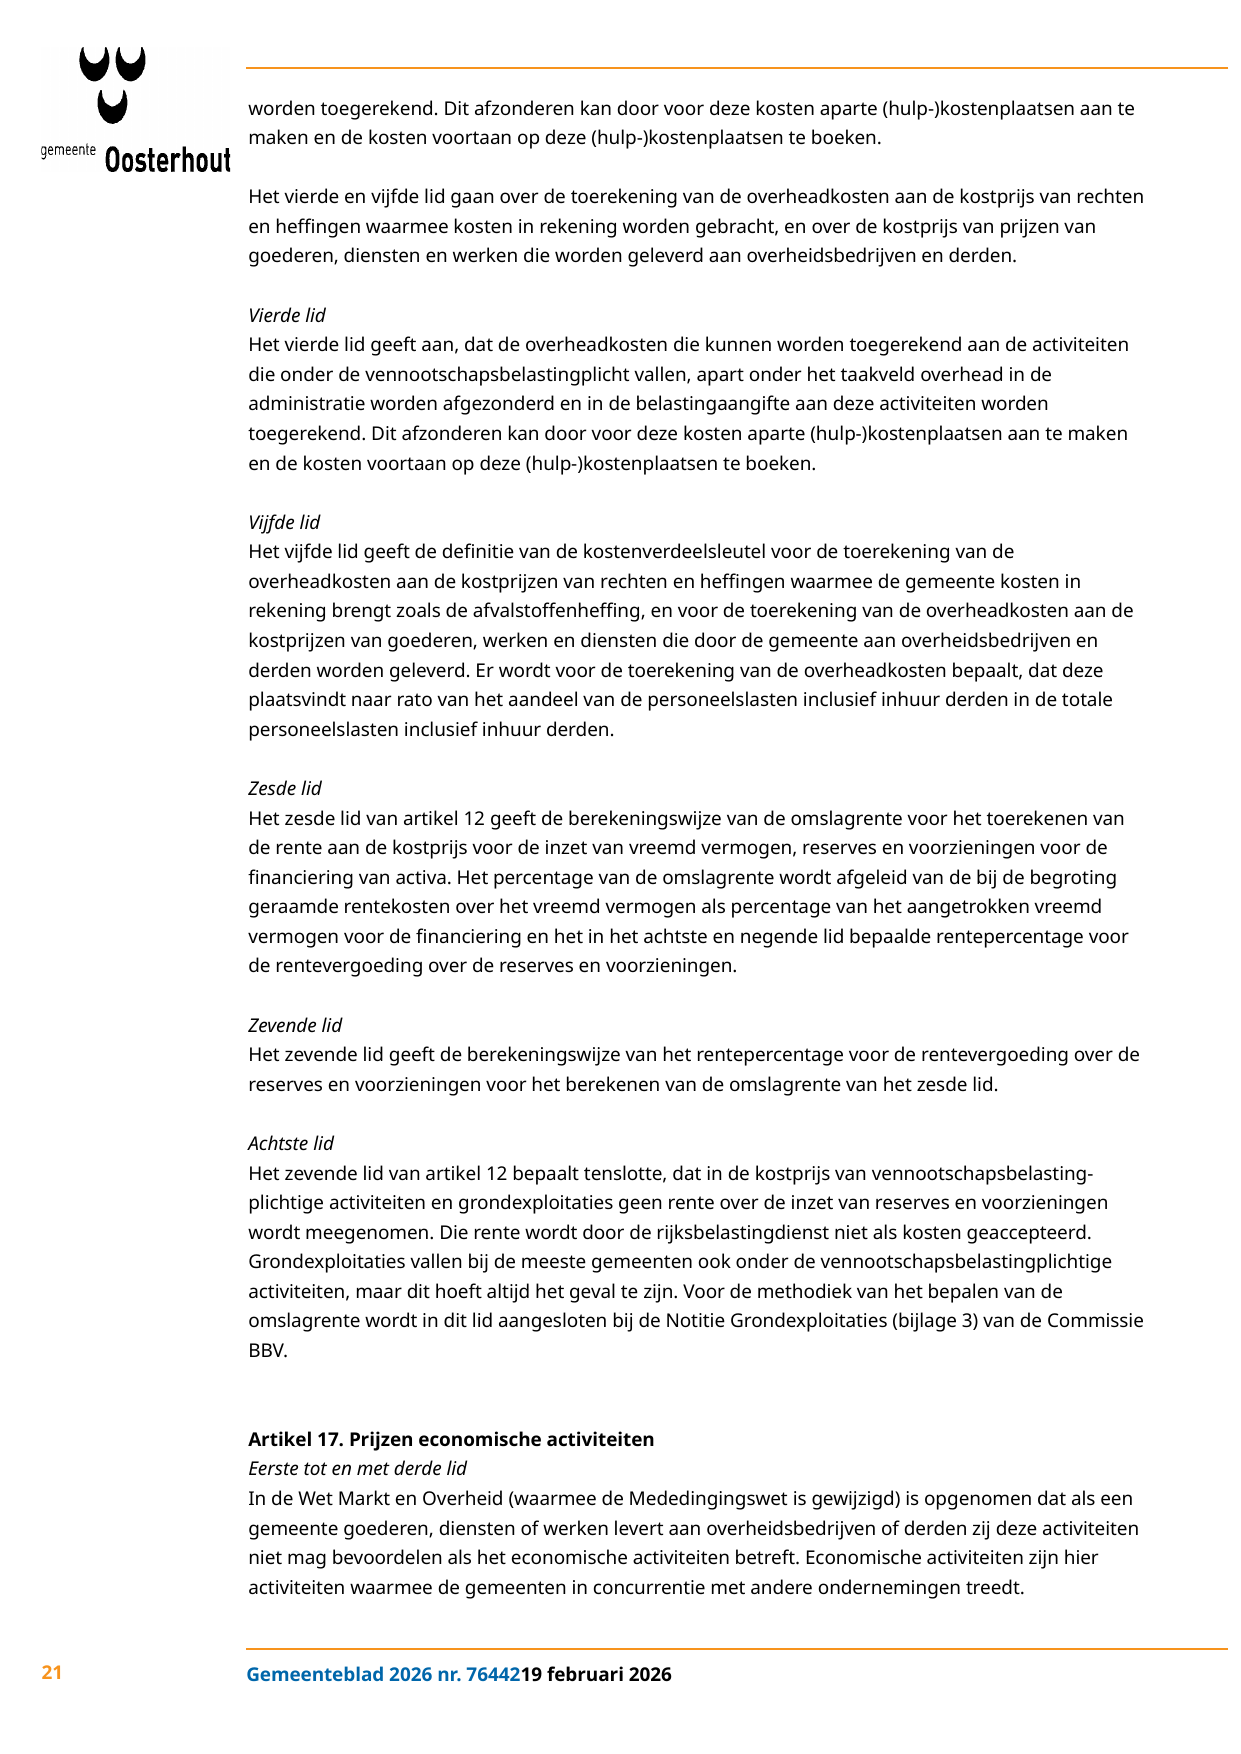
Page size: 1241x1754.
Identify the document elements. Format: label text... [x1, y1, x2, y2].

text worden toegerekend. Dit afzonderen kan door voor deze kosten aparte (hulp-)kostenplaatsen aan te maken en de kosten voortaan op deze (hulp-)kostenplaatsen te boeken. [248, 95, 1152, 150]
text Zesde lid [248, 775, 1152, 801]
text Zevende lid [248, 1012, 1152, 1038]
picture [41, 47, 231, 172]
text Het zevende lid van artikel 12 bepaalt tenslotte, dat in de kostprijs van vennootschapsbelasting-plichtige activiteiten en grondexploitaties geen rente over de inzet van reserves en voorzieningen wordt meegenomen. Die rente wordt door de rijksbelastingdienst niet als kosten geaccepteerd. [248, 1160, 1152, 1245]
text Eerste tot en met derde lid [248, 1456, 1152, 1481]
text Achtste lid [248, 1130, 1152, 1156]
text Vierde lid [248, 302, 1152, 328]
text Grondexploitaties vallen bij de meeste gemeenten ook onder de vennootschapsbelastingplichtige activiteiten, maar dit hoeft altijd het geval te zijn. Voor de methodiek van het bepalen van de omslagrente wordt in dit lid aangesloten bij de Notitie Grondexploitaties (bijlage 3) van de Commissie BBV. [248, 1248, 1152, 1363]
text Het vierde lid geeft aan, dat de overheadkosten die kunnen worden toegerekend aan de activiteiten die onder de vennootschapsbelastingplicht vallen, apart onder het taakveld overhead in de administratie worden afgezonderd en in de belastingaangifte aan deze activiteiten worden toegerekend. Dit afzonderen kan door voor deze kosten aparte (hulp-)kostenplaatsen aan te maken en de kosten voortaan op deze (hulp-)kostenplaatsen te boeken. [248, 331, 1152, 476]
text Het zesde lid van artikel 12 geeft de berekeningswijze van de omslagrente voor het toerekenen van de rente aan de kostprijs voor de inzet van vreemd vermogen, reserves en voorzieningen voor de financiering van activa. Het percentage van de omslagrente wordt afgeleid van de bij de begroting geraamde rentekosten over het vreemd vermogen als percentage van het aangetrokken vreemd vermogen voor de financiering en het in het achtste en negende lid bepaalde rentepercentage voor de rentevergoeding over de reserves en voorzieningen. [248, 805, 1152, 978]
text In de Wet Markt en Overheid (waarmee de Mededingingswet is gewijzigd) is opgenomen dat als een gemeente goederen, diensten of werken levert aan overheidsbedrijven of derden zij deze activiteiten niet mag bevoordelen als het economische activiteiten betreft. Economische activiteiten zijn hier activiteiten waarmee de gemeenten in concurrentie met andere ondernemingen treedt. [248, 1485, 1152, 1600]
text Het zevende lid geeft de berekeningswijze van het rentepercentage voor de rentevergoeding over de reserves en voorzieningen voor het berekenen van de omslagrente van het zesde lid. [248, 1041, 1152, 1097]
text Het vijfde lid geeft de definitie van de kostenverdeelsleutel voor de toerekening van de overheadkosten aan de kostprijzen van rechten en heffingen waarmee de gemeente kosten in rekening brengt zoals de afvalstoffenheffing, en voor de toerekening van de overheadkosten aan de kostprijzen van goederen, werken en diensten die door de gemeente aan overheidsbedrijven en derden worden geleverd. Er wordt voor de toerekening van de overheadkosten bepaalt, dat deze plaatsvindt naar rato van het aandeel van de personeelslasten inclusief inhuur derden in de totale personeelslasten inclusief inhuur derden. [248, 538, 1152, 742]
text Artikel 17. Prijzen economische activiteiten [248, 1426, 1152, 1452]
text Vijfde lid [248, 509, 1152, 535]
text Het vierde en vijfde lid gaan over de toerekening van de overheadkosten aan de kostprijs van rechten en heffingen waarmee kosten in rekening worden gebracht, en over de kostprijs van prijzen van goederen, diensten en werken die worden geleverd aan overheidsbedrijven en derden. [248, 183, 1152, 268]
